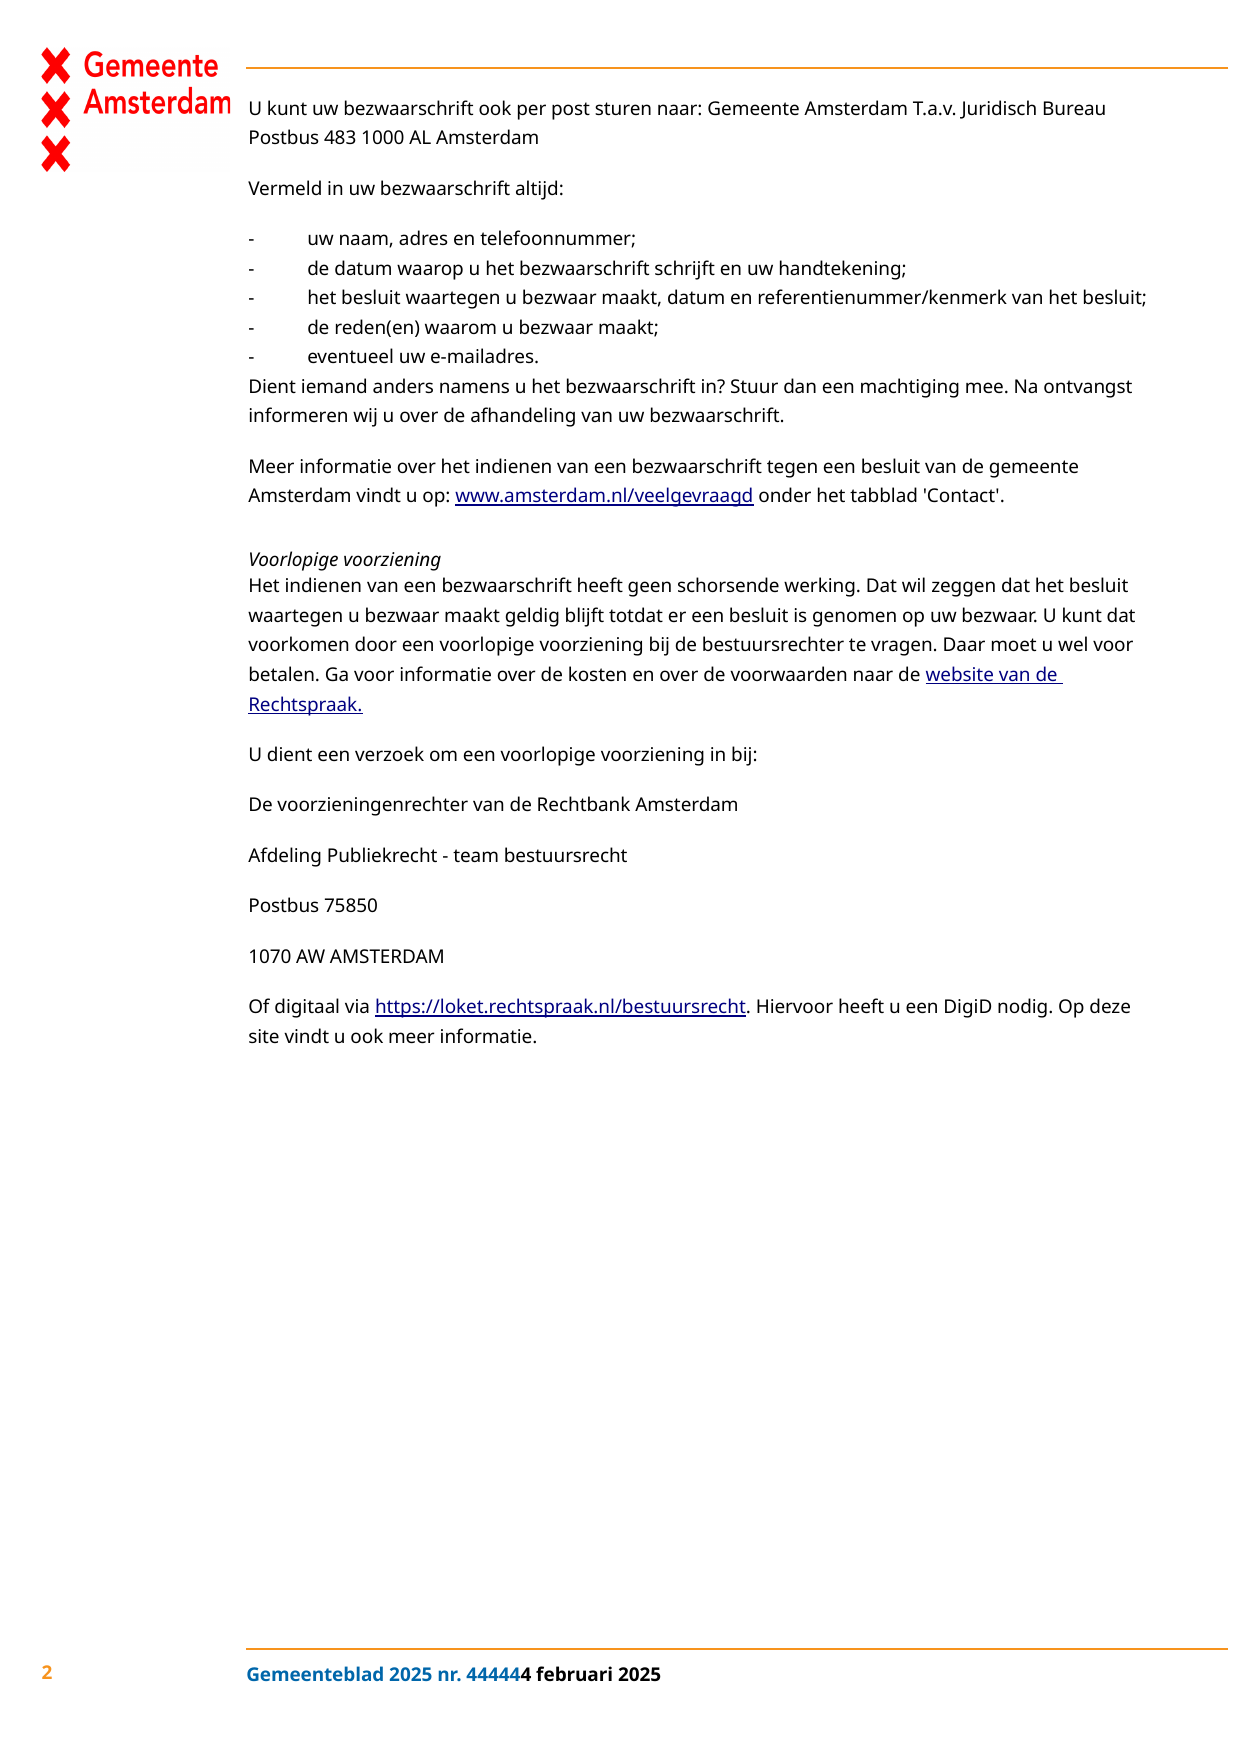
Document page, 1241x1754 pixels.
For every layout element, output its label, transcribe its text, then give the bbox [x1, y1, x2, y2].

list uw naam, adres en telefoonnummer; [248, 225, 1152, 251]
list de reden(en) waarom u bezwaar maakt; [248, 314, 1152, 340]
text Vermeld in uw bezwaarschrift altijd: [248, 175, 1152, 201]
text U dient een verzoek om een voorlopige voorziening in bij: [248, 741, 1152, 767]
text Of digitaal via https://loket.rechtspraak.nl/bestuursrecht. Hiervoor heeft u een DigiD nodig. Op deze site vindt u ook meer informatie. [248, 993, 1152, 1048]
text Afdeling Publiekrecht - team bestuursrecht [248, 842, 1152, 868]
text Postbus 75850 [248, 892, 1152, 918]
list het besluit waartegen u bezwaar maakt, datum en referentienummer/kenmerk van het besluit; [248, 284, 1152, 310]
picture [41, 47, 231, 172]
list de datum waarop u het bezwaarschrift schrijft en uw handtekening; [248, 255, 1152, 281]
text Het indienen van een bezwaarschrift heeft geen schorsende werking. Dat wil zeggen dat het besluit waartegen u bezwaar maakt geldig blijft totdat er een besluit is genomen op uw bezwaar. U kunt dat voorkomen door een voorlopige voorziening bij de bestuursrechter te vragen. Daar moet u wel voor betalen. Ga voor informatie over de kosten en over de voorwaarden naar de website van de Rechtspraak. [248, 572, 1152, 716]
text Meer informatie over het indienen van een bezwaarschrift tegen een besluit van de gemeente Amsterdam vindt u op: www.amsterdam.nl/veelgevraagd onder het tabblad 'Contact'. [248, 453, 1152, 508]
text U kunt uw bezwaarschrift ook per post sturen naar: Gemeente Amsterdam T.a.v. Juridisch Bureau Postbus 483 1000 AL Amsterdam [248, 95, 1152, 150]
text Voorlopige voorziening [248, 547, 1152, 572]
text De voorzieningenrechter van de Rechtbank Amsterdam [248, 792, 1152, 817]
text 1070 AW AMSTERDAM [248, 943, 1152, 968]
text Dient iemand anders namens u het bezwaarschrift in? Stuur dan een machtiging mee. Na ontvangst informeren wij u over de afhandeling van uw bezwaarschrift. [248, 373, 1152, 428]
list eventueel uw e-mailadres. [248, 343, 1152, 369]
